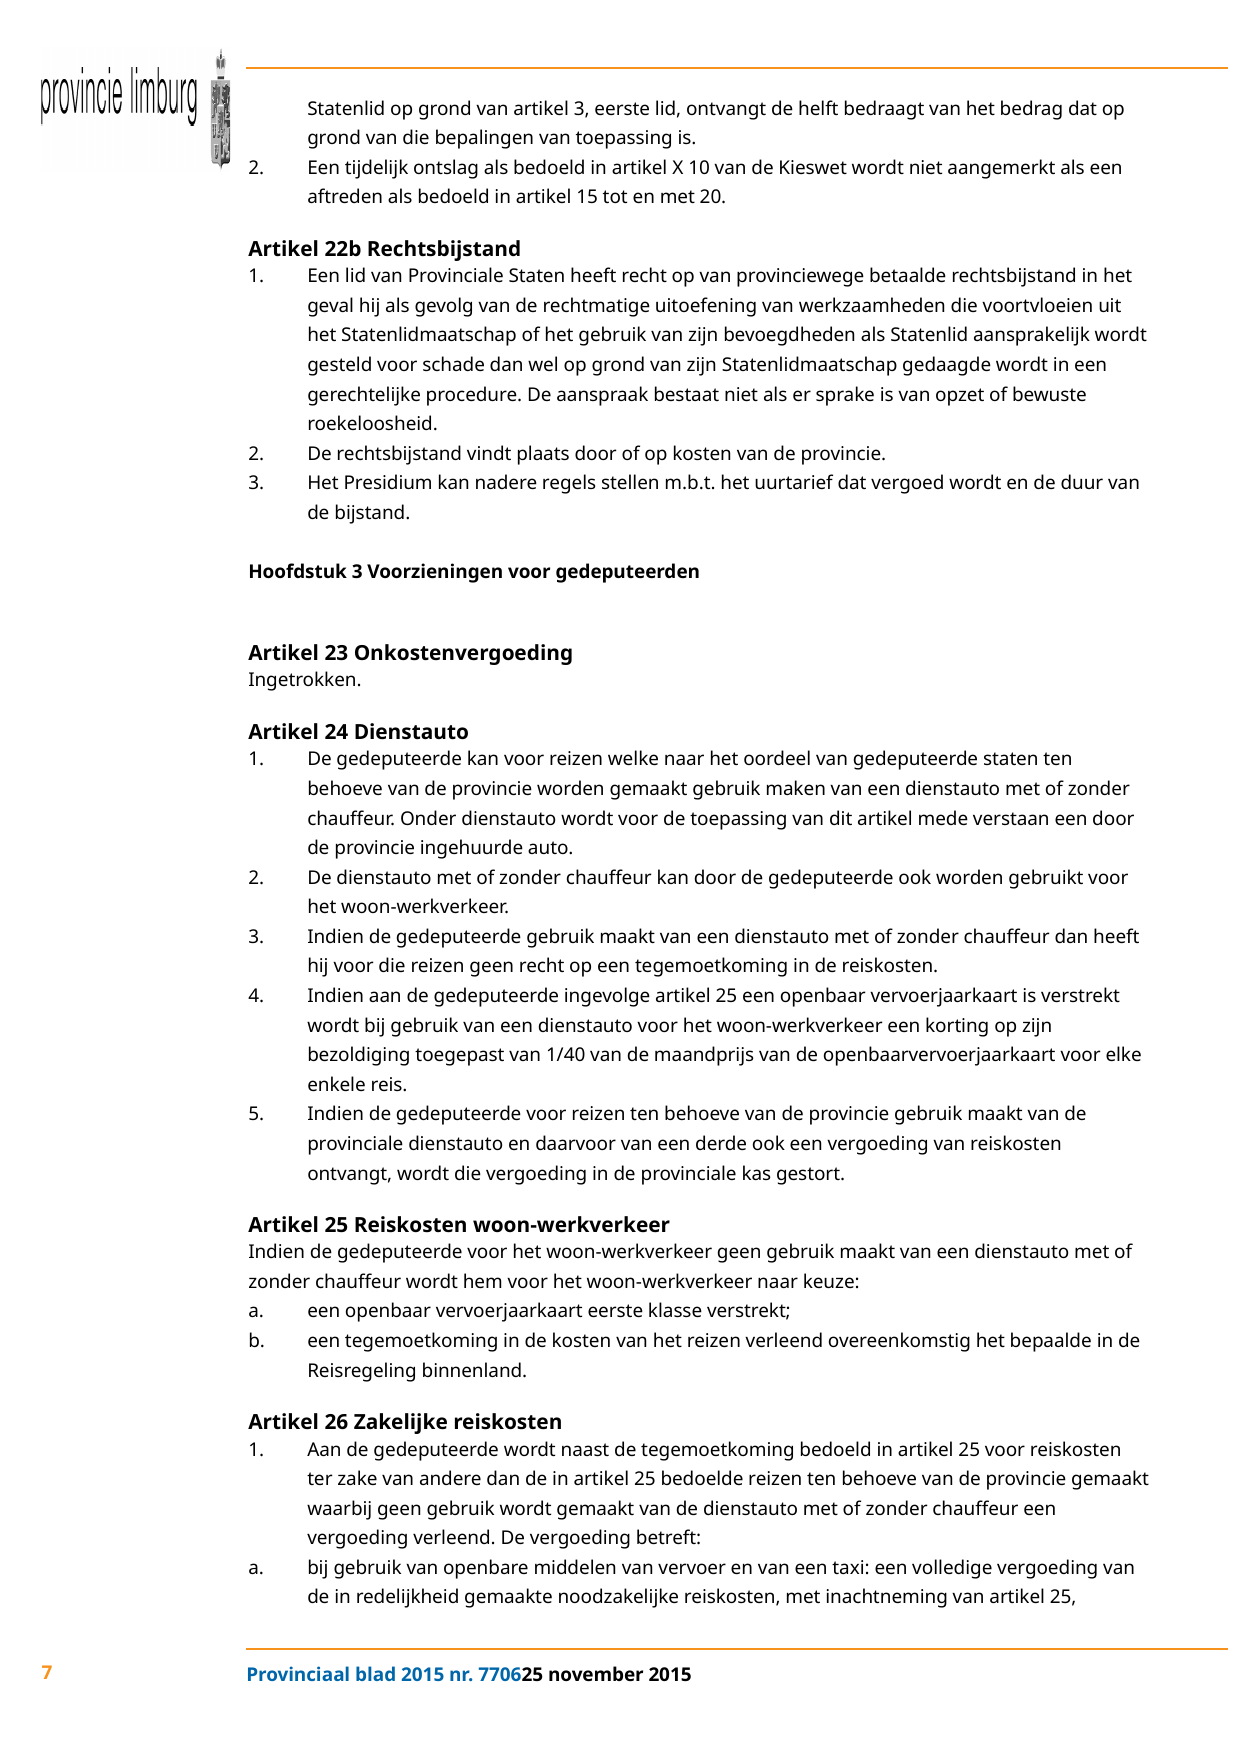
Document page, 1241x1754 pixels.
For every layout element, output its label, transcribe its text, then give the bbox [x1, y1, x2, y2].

list een openbaar vervoerjaarkaart eerste klasse verstrekt; [248, 1298, 1152, 1323]
list Indien de gedeputeerde voor reizen ten behoeve van de provincie gebruik maakt van de provinciale dienstauto en daarvoor van een derde ook een vergoeding van reiskosten ontvangt, wordt die vergoeding in de provinciale kas gestort. [248, 1101, 1152, 1185]
list Statenlid op grond van artikel 3, eerste lid, ontvangt de helft bedraagt van het bedrag dat op grond van die bepalingen van toepassing is. [248, 95, 1152, 150]
text Hoofdstuk 3 Voorzieningen voor gedeputeerden [248, 558, 1152, 584]
list De dienstauto met of zonder chauffeur kan door de gedeputeerde ook worden gebruikt voor het woon-werkverkeer. [248, 864, 1152, 919]
text Indien de gedeputeerde voor het woon-werkverkeer geen gebruik maakt van een dienstauto met of zonder chauffeur wordt hem voor het woon-werkverkeer naar keuze: [248, 1238, 1152, 1294]
list De rechtsbijstand vindt plaats door of op kosten van de provincie. [248, 440, 1152, 466]
text Artikel 23 Onkostenvergoeding [248, 638, 1152, 667]
list Aan de gedeputeerde wordt naast de tegemoetkoming bedoeld in artikel 25 voor reiskosten ter zake van andere dan de in artikel 25 bedoelde reizen ten behoeve van de provincie gemaakt waarbij geen gebruik wordt gemaakt van de dienstauto met of zonder chauffeur een vergoeding verleend. De vergoeding betreft: [248, 1436, 1152, 1550]
text Artikel 26 Zakelijke reiskosten [248, 1407, 1152, 1436]
picture [41, 47, 231, 172]
text Artikel 24 Dienstauto [248, 717, 1152, 746]
list een tegemoetkoming in de kosten van het reizen verleend overeenkomstig het bepaalde in de Reisregeling binnenland. [248, 1327, 1152, 1383]
list Een tijdelijk ontslag als bedoeld in artikel X 10 van de Kieswet wordt niet aangemerkt als een aftreden als bedoeld in artikel 15 tot en met 20. [248, 154, 1152, 209]
list Indien de gedeputeerde gebruik maakt van een dienstauto met of zonder chauffeur dan heeft hij voor die reizen geen recht op een tegemoetkoming in de reiskosten. [248, 923, 1152, 978]
list Een lid van Provinciale Staten heeft recht op van provinciewege betaalde rechtsbijstand in het geval hij als gevolg van de rechtmatige uitoefening van werkzaamheden die voortvloeien uit het Statenlidmaatschap of het gebruik van zijn bevoegdheden als Statenlid aansprakelijk wordt gesteld voor schade dan wel op grond van zijn Statenlidmaatschap gedaagde wordt in een gerechtelijke procedure. De aanspraak bestaat niet als er sprake is van opzet of bewuste roekeloosheid. [248, 262, 1152, 436]
list bij gebruik van openbare middelen van vervoer en van een taxi: een volledige vergoeding van de in redelijkheid gemaakte noodzakelijke reiskosten, met inachtneming van artikel 25, [248, 1554, 1152, 1609]
text Artikel 25 Reiskosten woon-werkverkeer [248, 1210, 1152, 1238]
text Ingetrokken. [248, 667, 1152, 692]
list Het Presidium kan nadere regels stellen m.b.t. het uurtarief dat vergoed wordt en de duur van de bijstand. [248, 469, 1152, 525]
text Artikel 22b Rechtsbijstand [248, 234, 1152, 262]
list De gedeputeerde kan voor reizen welke naar het oordeel van gedeputeerde staten ten behoeve van de provincie worden gemaakt gebruik maken van een dienstauto met of zonder chauffeur. Onder dienstauto wordt voor de toepassing van dit artikel mede verstaan een door de provincie ingehuurde auto. [248, 746, 1152, 860]
list Indien aan de gedeputeerde ingevolge artikel 25 een openbaar vervoerjaarkaart is verstrekt wordt bij gebruik van een dienstauto voor het woon-werkverkeer een korting op zijn bezoldiging toegepast van 1/40 van de maandprijs van de openbaarvervoerjaarkaart voor elke enkele reis. [248, 982, 1152, 1097]
